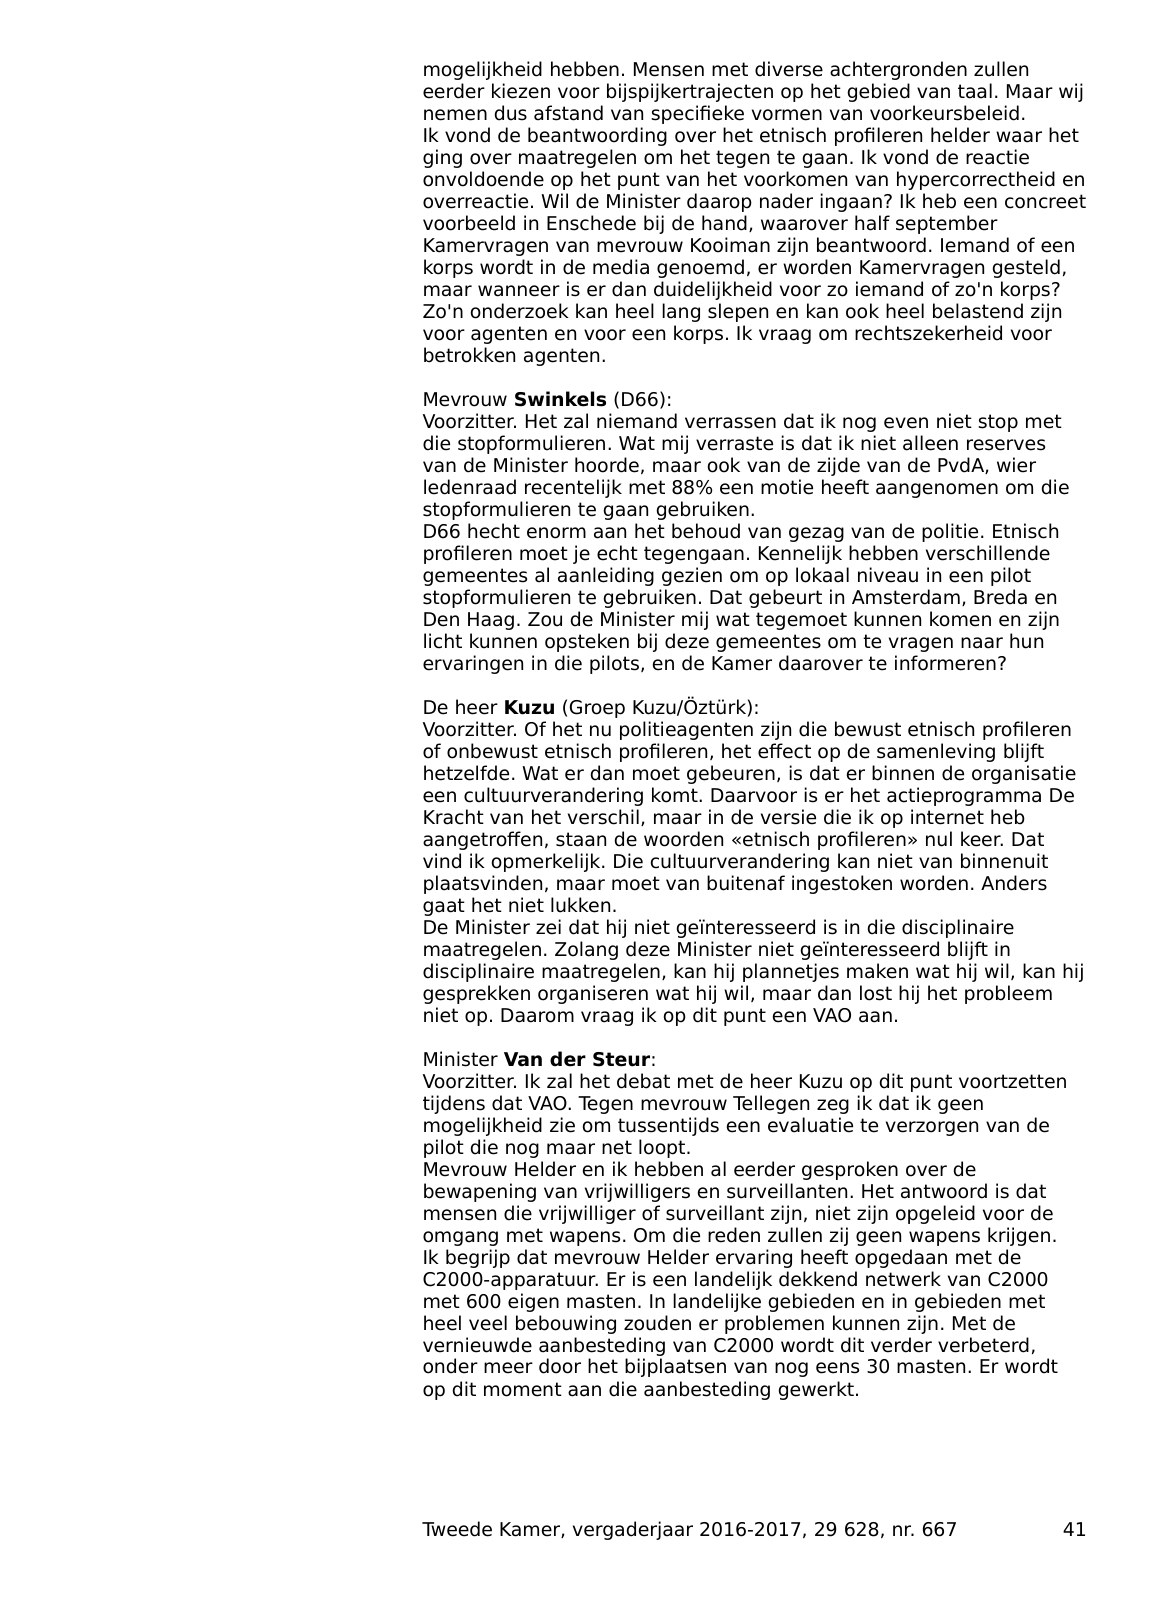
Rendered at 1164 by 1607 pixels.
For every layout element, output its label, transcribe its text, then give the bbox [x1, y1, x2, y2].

text mogelijkheid hebben. Mensen met diverse achtergronden zullen eerder kiezen voor bijspijkertrajecten op het gebied van taal. Maar wij nemen dus afstand van specifieke vormen van voorkeursbeleid. [422, 59, 1087, 125]
text D66 hecht enorm aan het behoud van gezag van de politie. Etnisch profileren moet je echt tegengaan. Kennelijk hebben verschillende gemeentes al aanleiding gezien om op lokaal niveau in een pilot stopformulieren te gebruiken. Dat gebeurt in Amsterdam, Breda en Den Haag. Zou de Minister mij wat tegemoet kunnen komen en zijn licht kunnen opsteken bij deze gemeentes om te vragen naar hun ervaringen in die pilots, en de Kamer daarover te informeren? [422, 521, 1087, 675]
text Voorzitter. Of het nu politieagenten zijn die bewust etnisch profileren of onbewust etnisch profileren, het effect op de samenleving blijft hetzelfde. Wat er dan moet gebeuren, is dat er binnen de organisatie een cultuurverandering komt. Daarvoor is er het actieprogramma De Kracht van het verschil, maar in de versie die ik op internet heb aangetroffen, staan de woorden «etnisch profileren» nul keer. Dat vind ik opmerkelijk. Die cultuurverandering kan niet van binnenuit plaatsvinden, maar moet van buitenaf ingestoken worden. Anders gaat het niet lukken. [422, 719, 1087, 917]
text De Minister zei dat hij niet geïnteresseerd is in die disciplinaire maatregelen. Zolang deze Minister niet geïnteresseerd blijft in disciplinaire maatregelen, kan hij plannetjes maken wat hij wil, kan hij gesprekken organiseren wat hij wil, maar dan lost hij het probleem niet op. Daarom vraag ik op dit punt een VAO aan. [422, 917, 1087, 1027]
text Mevrouw Helder en ik hebben al eerder gesproken over de bewapening van vrijwilligers en surveillanten. Het antwoord is dat mensen die vrijwilliger of surveillant zijn, niet zijn opgeleid voor de omgang met wapens. Om die reden zullen zij geen wapens krijgen. [422, 1159, 1087, 1247]
text Mevrouw Swinkels (D66): [422, 389, 1087, 411]
text Ik vond de beantwoording over het etnisch profileren helder waar het ging over maatregelen om het tegen te gaan. Ik vond de reactie onvoldoende op het punt van het voorkomen van hypercorrectheid en overreactie. Wil de Minister daarop nader ingaan? Ik heb een concreet voorbeeld in Enschede bij de hand, waarover half september Kamervragen van mevrouw Kooiman zijn beantwoord. Iemand of een korps wordt in de media genoemd, er worden Kamervragen gesteld, maar wanneer is er dan duidelijkheid voor zo iemand of zo'n korps? Zo'n onderzoek kan heel lang slepen en kan ook heel belastend zijn voor agenten en voor een korps. Ik vraag om rechtszekerheid voor betrokken agenten. [422, 125, 1087, 367]
text Voorzitter. Ik zal het debat met de heer Kuzu op dit punt voortzetten tijdens dat VAO. Tegen mevrouw Tellegen zeg ik dat ik geen mogelijkheid zie om tussentijds een evaluatie te verzorgen van de pilot die nog maar net loopt. [422, 1071, 1087, 1159]
text De heer Kuzu (Groep Kuzu/Öztürk): [422, 697, 1087, 719]
text Ik begrijp dat mevrouw Helder ervaring heeft opgedaan met de C2000-apparatuur. Er is een landelijk dekkend netwerk van C2000 met 600 eigen masten. In landelijke gebieden en in gebieden met heel veel bebouwing zouden er problemen kunnen zijn. Met de vernieuwde aanbesteding van C2000 wordt dit verder verbeterd, onder meer door het bijplaatsen van nog eens 30 masten. Er wordt op dit moment aan die aanbesteding gewerkt. [422, 1247, 1087, 1400]
text Minister Van der Steur: [422, 1049, 1087, 1071]
text Voorzitter. Het zal niemand verrassen dat ik nog even niet stop met die stopformulieren. Wat mij verraste is dat ik niet alleen reserves van de Minister hoorde, maar ook van de zijde van de PvdA, wier ledenraad recentelijk met 88% een motie heeft aangenomen om die stopformulieren te gaan gebruiken. [422, 411, 1087, 521]
